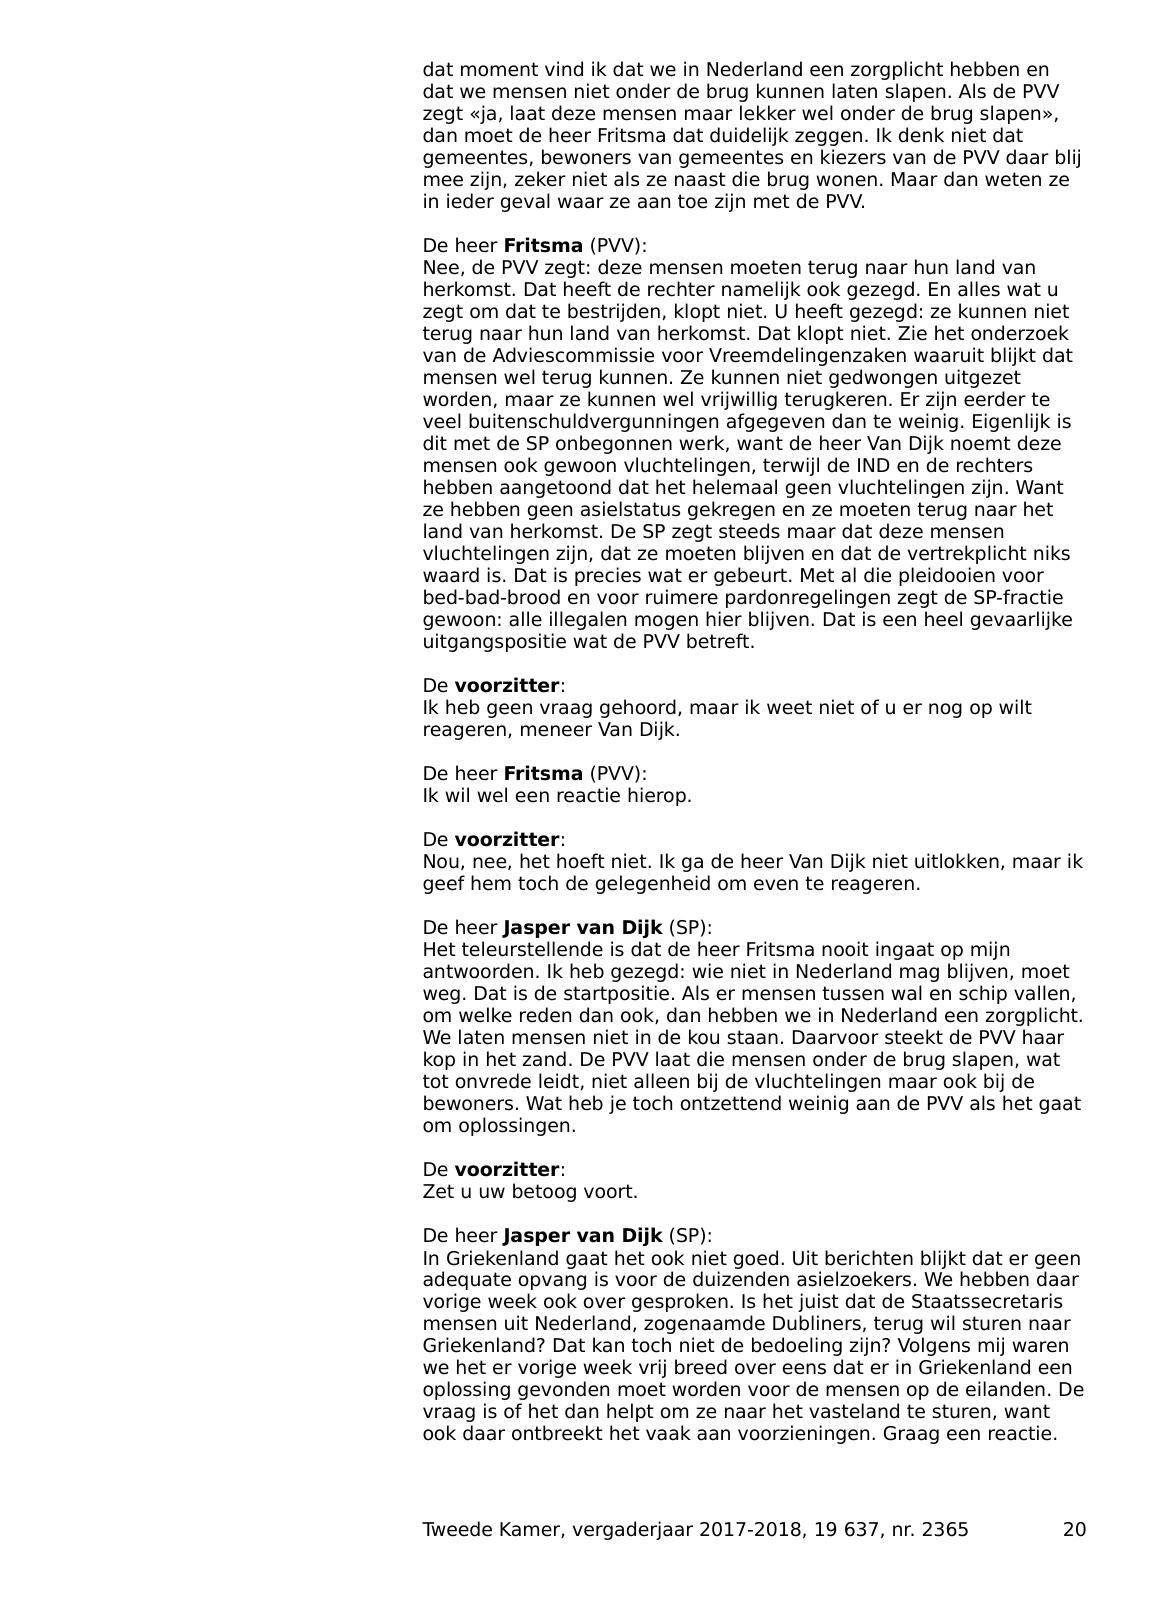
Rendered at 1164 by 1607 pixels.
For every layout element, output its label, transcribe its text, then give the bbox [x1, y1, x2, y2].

text De heer Jasper van Dijk (SP): [422, 917, 1087, 939]
text Ik wil wel een reactie hierop. [422, 785, 1087, 807]
text Zet u uw betoog voort. [422, 1181, 1087, 1203]
text Ik heb geen vraag gehoord, maar ik weet niet of u er nog op wilt reageren, meneer Van Dijk. [422, 697, 1087, 741]
text De heer Fritsma (PVV): [422, 763, 1087, 785]
text De heer Jasper van Dijk (SP): [422, 1225, 1087, 1247]
text De voorzitter: [422, 829, 1087, 851]
text dat moment vind ik dat we in Nederland een zorgplicht hebben en dat we mensen niet onder de brug kunnen laten slapen. Als de PVV zegt «ja, laat deze mensen maar lekker wel onder de brug slapen», dan moet de heer Fritsma dat duidelijk zeggen. Ik denk niet dat gemeentes, bewoners van gemeentes en kiezers van de PVV daar blij mee zijn, zeker niet als ze naast die brug wonen. Maar dan weten ze in ieder geval waar ze aan toe zijn met de PVV. [422, 59, 1087, 213]
text Nee, de PVV zegt: deze mensen moeten terug naar hun land van herkomst. Dat heeft de rechter namelijk ook gezegd. En alles wat u zegt om dat te bestrijden, klopt niet. U heeft gezegd: ze kunnen niet terug naar hun land van herkomst. Dat klopt niet. Zie het onderzoek van de Adviescommissie voor Vreemdelingenzaken waaruit blijkt dat mensen wel terug kunnen. Ze kunnen niet gedwongen uitgezet worden, maar ze kunnen wel vrijwillig terugkeren. Er zijn eerder te veel buitenschuldvergunningen afgegeven dan te weinig. Eigenlijk is dit met de SP onbegonnen werk, want de heer Van Dijk noemt deze mensen ook gewoon vluchtelingen, terwijl de IND en de rechters hebben aangetoond dat het helemaal geen vluchtelingen zijn. Want ze hebben geen asielstatus gekregen en ze moeten terug naar het land van herkomst. De SP zegt steeds maar dat deze mensen vluchtelingen zijn, dat ze moeten blijven en dat de vertrekplicht niks waard is. Dat is precies wat er gebeurt. Met al die pleidooien voor bed-bad-brood en voor ruimere pardonregelingen zegt de SP-fractie gewoon: alle illegalen mogen hier blijven. Dat is een heel gevaarlijke uitgangspositie wat de PVV betreft. [422, 257, 1087, 653]
text De voorzitter: [422, 675, 1087, 697]
text Nou, nee, het hoeft niet. Ik ga de heer Van Dijk niet uitlokken, maar ik geef hem toch de gelegenheid om even te reageren. [422, 851, 1087, 895]
text De voorzitter: [422, 1159, 1087, 1181]
text Het teleurstellende is dat de heer Fritsma nooit ingaat op mijn antwoorden. Ik heb gezegd: wie niet in Nederland mag blijven, moet weg. Dat is de startpositie. Als er mensen tussen wal en schip vallen, om welke reden dan ook, dan hebben we in Nederland een zorgplicht. We laten mensen niet in de kou staan. Daarvoor steekt de PVV haar kop in het zand. De PVV laat die mensen onder de brug slapen, wat tot onvrede leidt, niet alleen bij de vluchtelingen maar ook bij de bewoners. Wat heb je toch ontzettend weinig aan de PVV als het gaat om oplossingen. [422, 939, 1087, 1137]
text De heer Fritsma (PVV): [422, 235, 1087, 257]
text In Griekenland gaat het ook niet goed. Uit berichten blijkt dat er geen adequate opvang is voor de duizenden asielzoekers. We hebben daar vorige week ook over gesproken. Is het juist dat de Staatssecretaris mensen uit Nederland, zogenaamde Dubliners, terug wil sturen naar Griekenland? Dat kan toch niet de bedoeling zijn? Volgens mij waren we het er vorige week vrij breed over eens dat er in Griekenland een oplossing gevonden moet worden voor de mensen op de eilanden. De vraag is of het dan helpt om ze naar het vasteland te sturen, want ook daar ontbreekt het vaak aan voorzieningen. Graag een reactie. [422, 1247, 1087, 1445]
